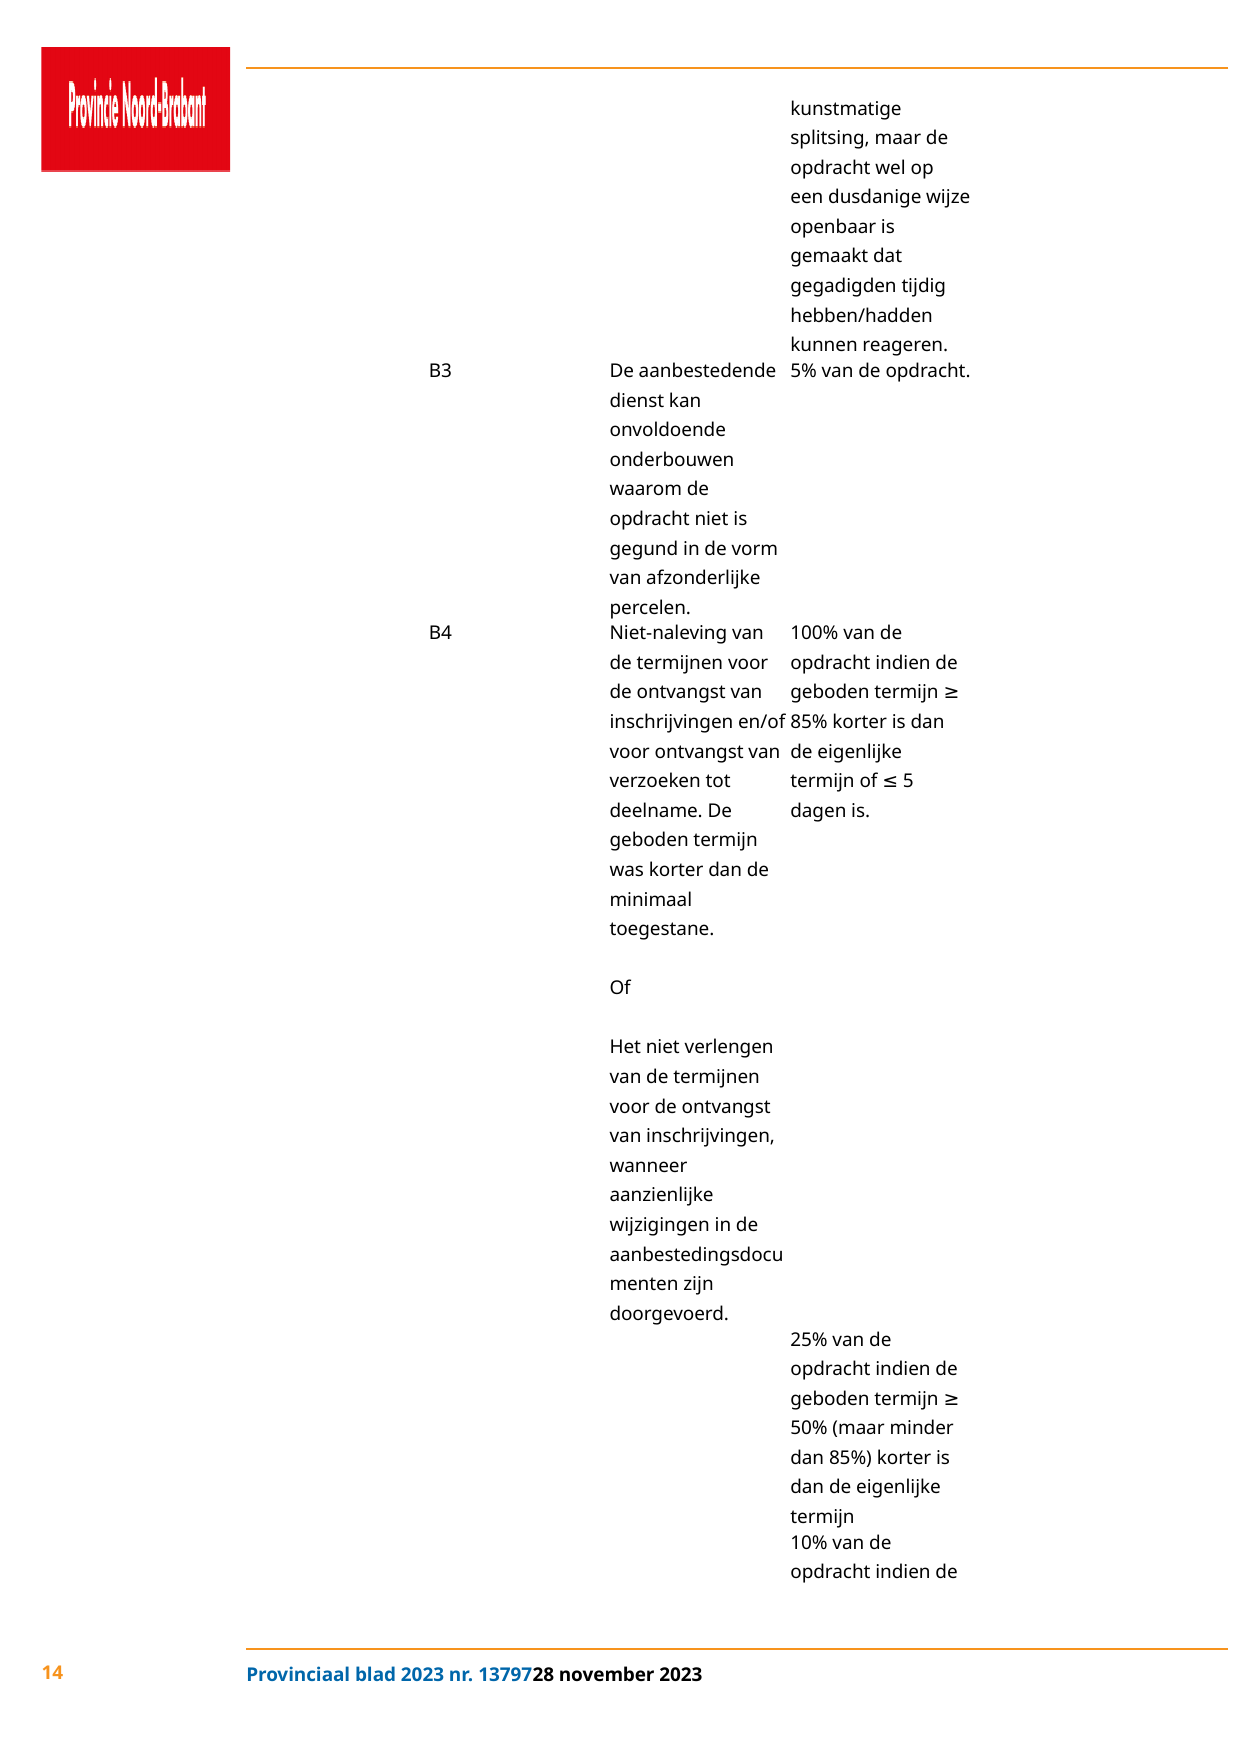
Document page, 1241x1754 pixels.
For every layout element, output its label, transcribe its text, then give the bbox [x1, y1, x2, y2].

table_cell Niet-naleving van de termijnen voor de ontvangst van inschrijvingen en/of voor ontvangst van verzoeken tot deelname. De geboden termijn was korter dan de minimaal toegestane. Of Het niet verlengen van de termijnen voor de ontvangst van inschrijvingen, wanneer aanzienlijke wijzigingen in de aanbestedingsdocumenten zijn doorgevoerd. [609, 620, 790, 1326]
table_cell kunstmatige splitsing, maar de opdracht wel op een dusdanige wijze openbaar is gemaakt dat gegadigden tijdig hebben/hadden kunnen reageren. [790, 95, 971, 357]
table_cell [429, 1529, 609, 1584]
table_cell [248, 1326, 429, 1529]
table_cell [609, 95, 790, 357]
picture [41, 47, 231, 172]
table_cell 100% van de opdracht indien de geboden termijn ≥ 85% korter is dan de eigenlijke termijn of ≤ 5 dagen is. [790, 620, 971, 1326]
table_cell De aanbestedende dienst kan onvoldoende onderbouwen waarom de opdracht niet is gegund in de vorm van afzonderlijke percelen. [609, 357, 790, 619]
table_cell [248, 357, 429, 619]
table_cell B3 [429, 357, 609, 619]
table_cell B4 [429, 620, 609, 1326]
table_cell [429, 1326, 609, 1529]
table_cell [429, 95, 609, 357]
table_cell 25% van de opdracht indien de geboden termijn ≥ 50% (maar minder dan 85%) korter is dan de eigenlijke termijn [790, 1326, 971, 1529]
table_cell 5% van de opdracht. [790, 357, 971, 619]
table_cell [609, 1326, 790, 1529]
table_cell [248, 620, 429, 1326]
table_cell [609, 1529, 790, 1584]
table_cell [248, 95, 429, 357]
table_cell 10% van de opdracht indien de [790, 1529, 971, 1584]
table_cell [248, 1529, 429, 1584]
table_cell [971, 95, 1152, 1584]
